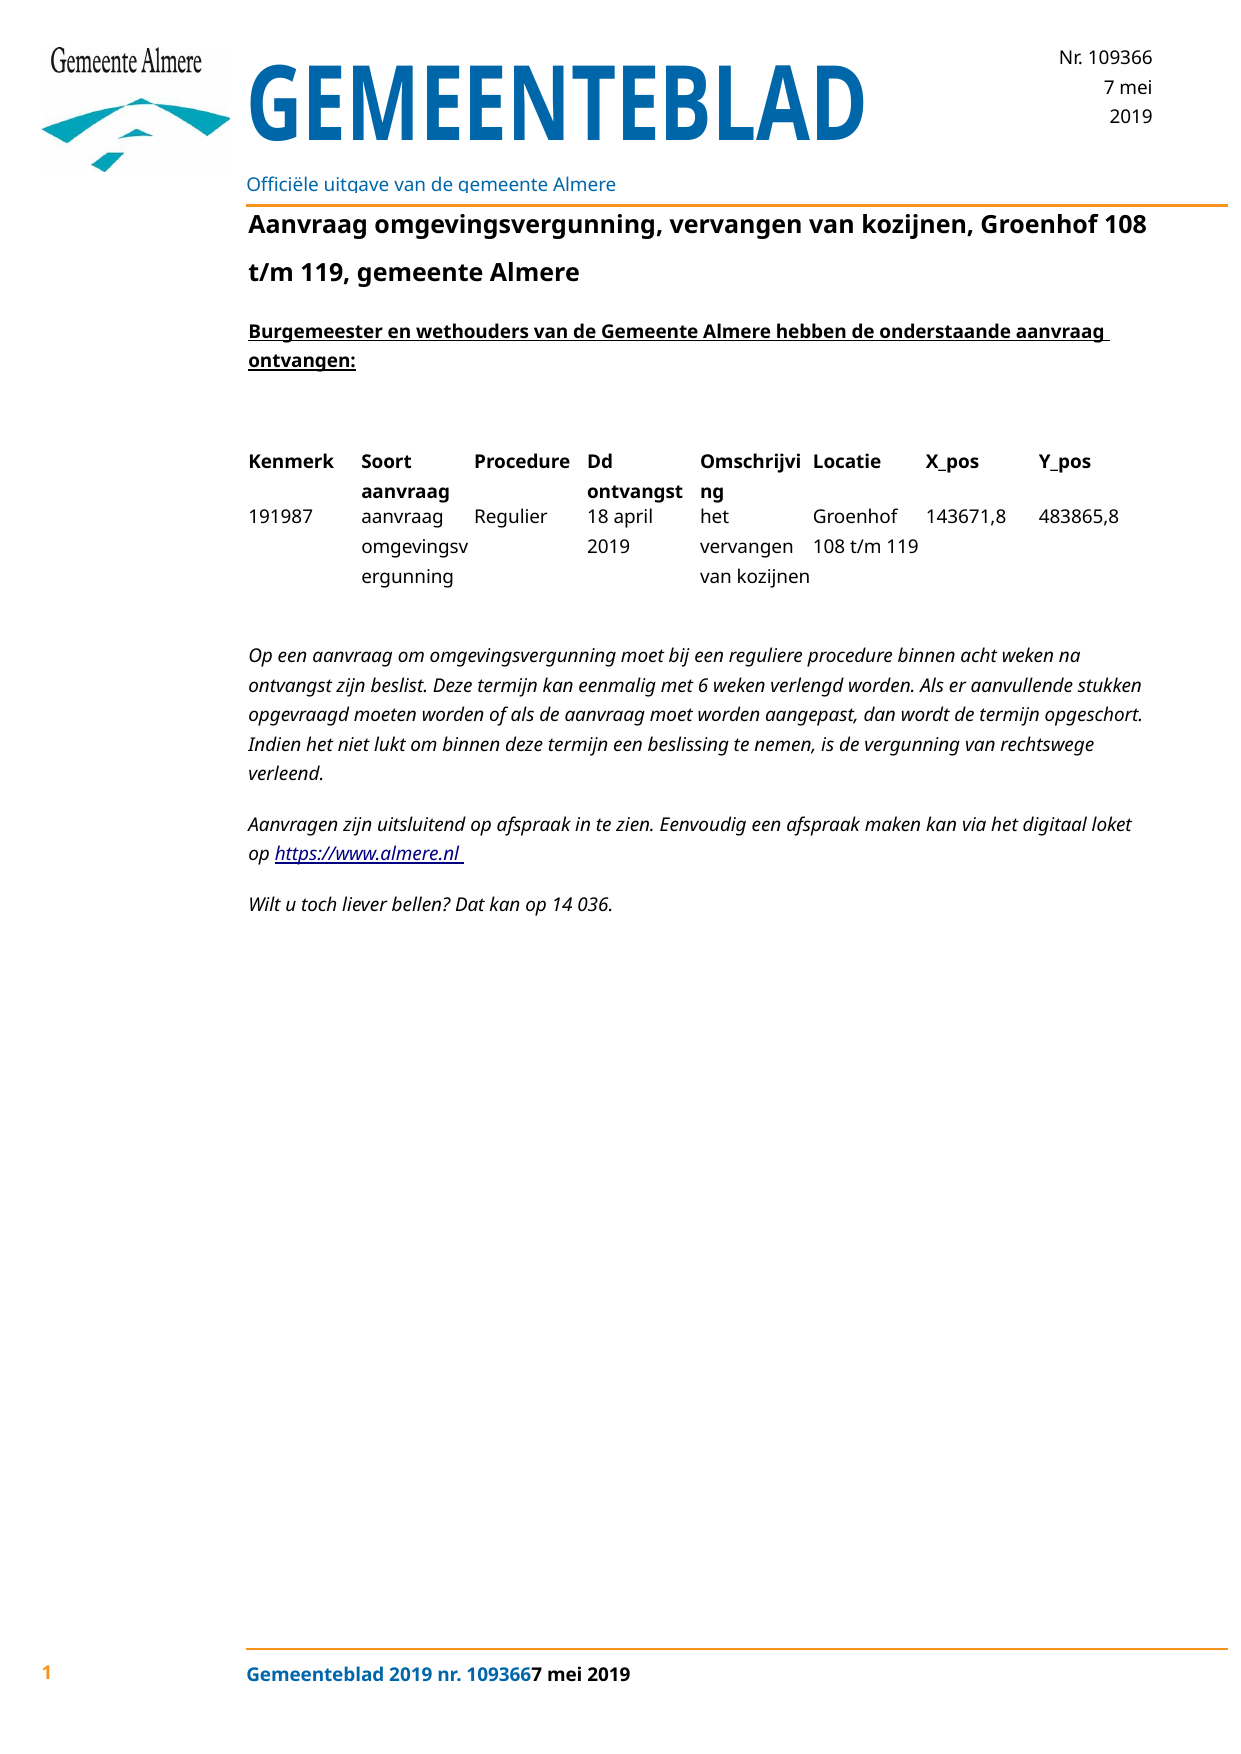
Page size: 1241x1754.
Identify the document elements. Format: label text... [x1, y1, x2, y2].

text Aanvragen zijn uitsluitend op afspraak in te zien. Eenvoudig een afspraak maken kan via het digitaal loket op https://www.almere.nl [248, 811, 1152, 866]
table_cell aanvraag omgevingsvergunning [361, 504, 474, 589]
table_header X_pos [926, 449, 1038, 504]
picture [41, 47, 231, 172]
table_header Dd ontvangst [587, 449, 700, 504]
table_cell 18 april 2019 [587, 504, 700, 589]
table_cell Groenhof 108 t/m 119 [813, 504, 926, 589]
table_header Omschrijving [700, 449, 813, 504]
text Op een aanvraag om omgevingsvergunning moet bij een reguliere procedure binnen acht weken na ontvangst zijn beslist. Deze termijn kan eenmalig met 6 weken verlengd worden. Als er aanvullende stukken opgevraagd moeten worden of als de aanvraag moet worden aangepast, dan wordt de termijn opgeschort. Indien het niet lukt om binnen deze termijn een beslissing te nemen, is de vergunning van rechtswege verleend. [248, 642, 1152, 786]
text Wilt u toch liever bellen? Dat kan op 14 036. [248, 891, 1152, 917]
text Burgemeester en wethouders van de Gemeente Almere hebben de onderstaande aanvraag ontvangen: [248, 318, 1152, 373]
table_cell 191987 [248, 504, 361, 589]
table_cell 483865,8 [1039, 504, 1152, 589]
table_header Kenmerk [248, 449, 361, 504]
text Aanvraag omgevingsvergunning, vervangen van kozijnen, Groenhof 108 t/m 119, gemeente Almere [248, 207, 1152, 288]
table_header Soort aanvraag [361, 449, 474, 504]
table_header Procedure [474, 449, 587, 504]
table_header Locatie [813, 449, 926, 504]
table_cell 143671,8 [926, 504, 1038, 589]
table_header Y_pos [1039, 449, 1152, 504]
table_cell het vervangen van kozijnen [700, 504, 813, 589]
table_cell Regulier [474, 504, 587, 589]
